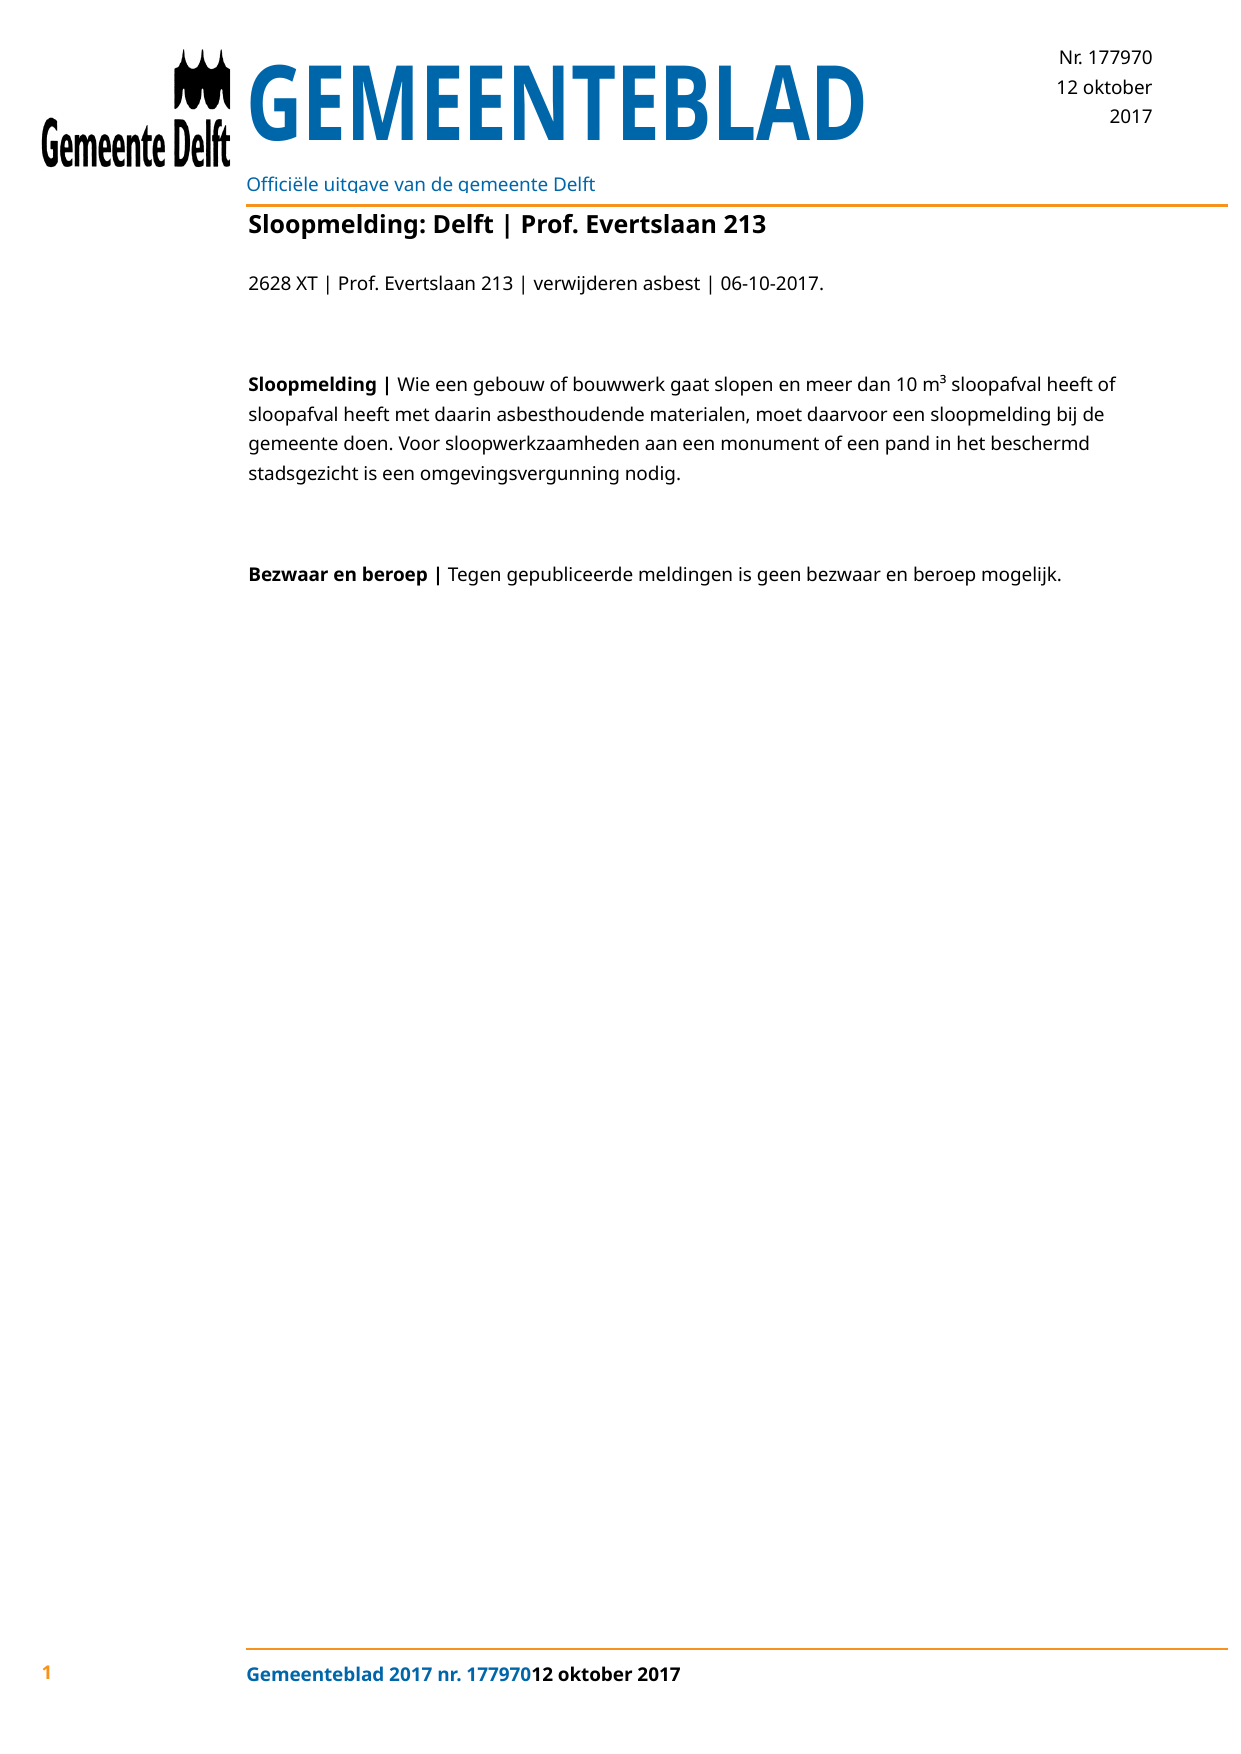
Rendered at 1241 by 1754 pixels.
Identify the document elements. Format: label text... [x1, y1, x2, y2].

picture [41, 47, 231, 172]
text Sloopmelding: Delft | Prof. Evertslaan 213 [248, 207, 1152, 241]
text Bezwaar en beroep | Tegen gepubliceerde meldingen is geen bezwaar en beroep mogelijk. [248, 561, 1152, 586]
text Sloopmelding | Wie een gebouw of bouwwerk gaat slopen en meer dan 10 m³ sloopafval heeft of sloopafval heeft met daarin asbesthoudende materialen, moet daarvoor een sloopmelding bij de gemeente doen. Voor sloopwerkzaamheden aan een monument of een pand in het beschermd stadsgezicht is een omgevingsvergunning nodig. [248, 371, 1152, 486]
text 2628 XT | Prof. Evertslaan 213 | verwijderen asbest | 06-10-2017. [248, 270, 1152, 296]
